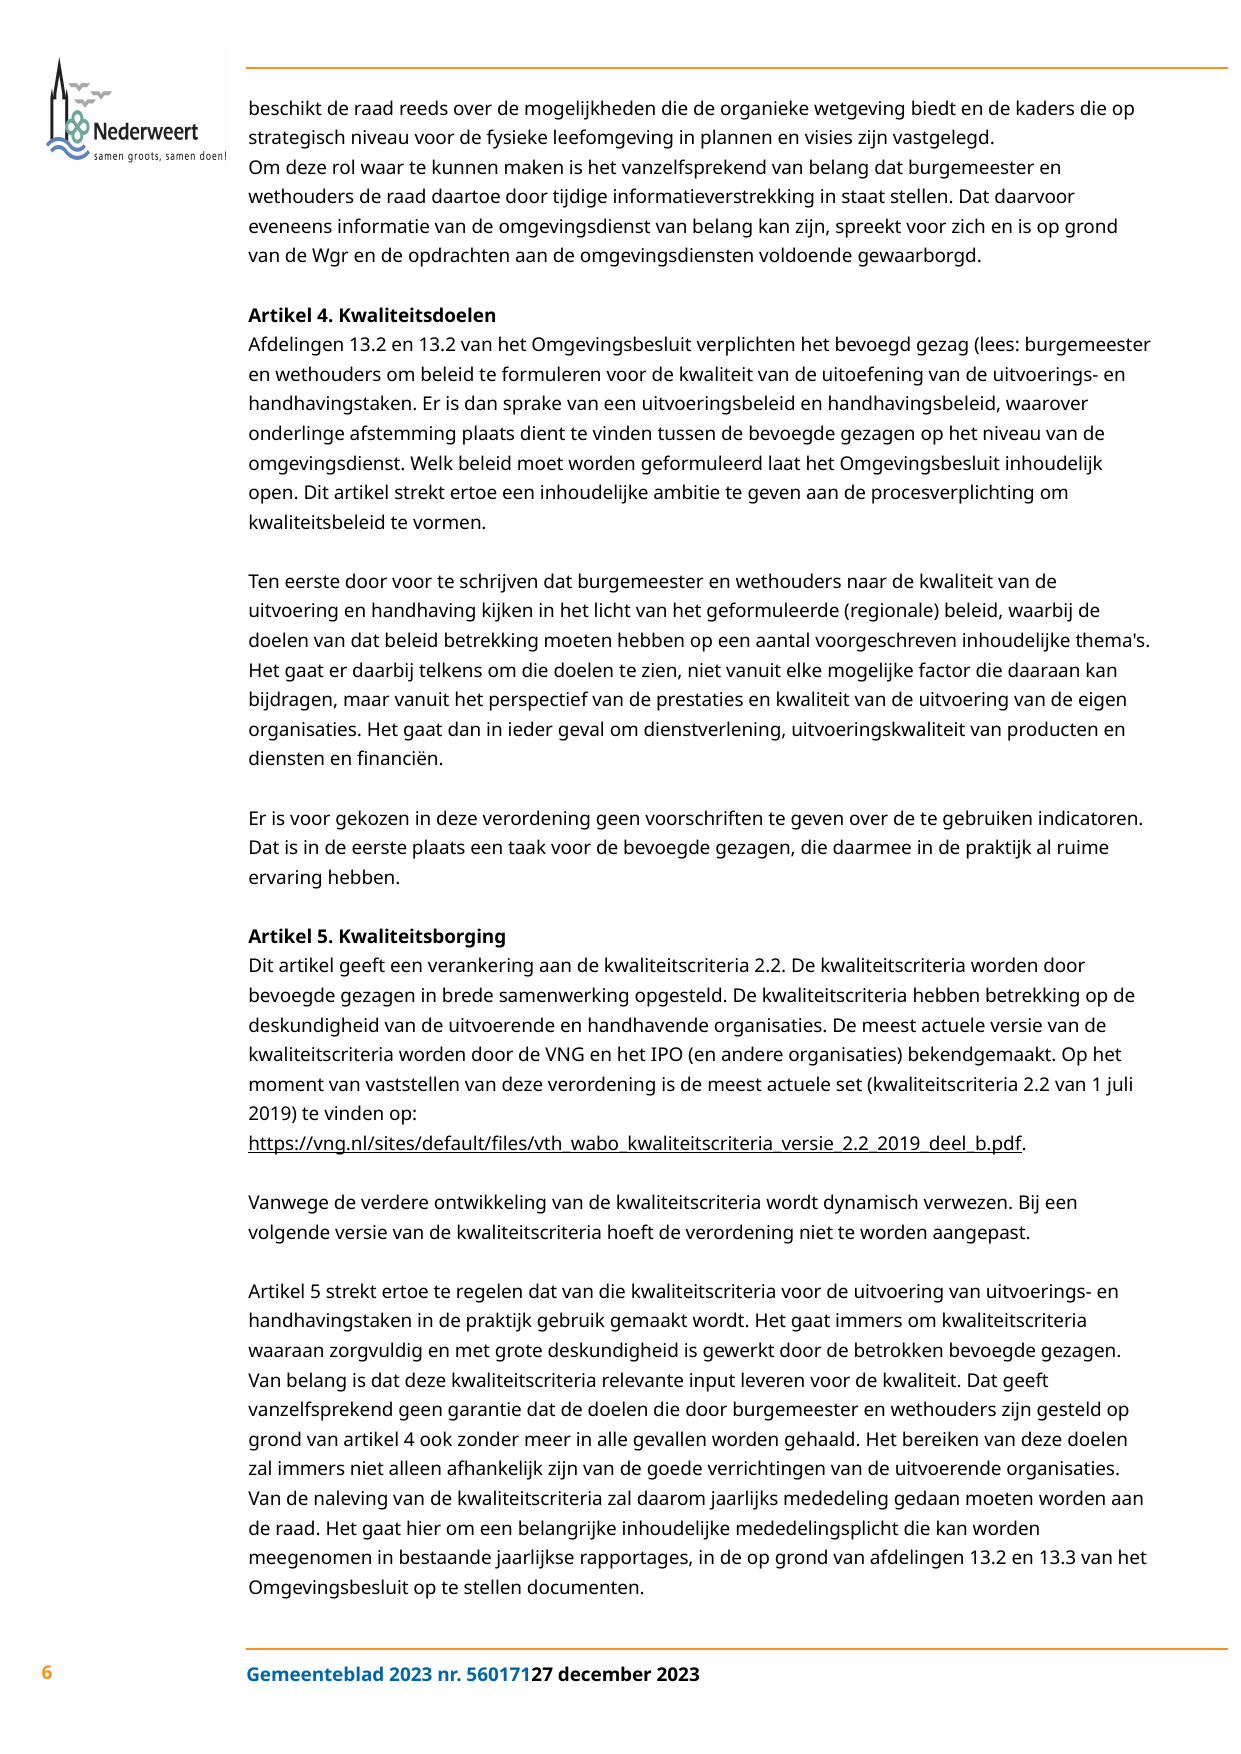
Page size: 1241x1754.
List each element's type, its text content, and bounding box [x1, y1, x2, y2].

text Artikel 5 strekt ertoe te regelen dat van die kwaliteitscriteria voor de uitvoering van uitvoerings- en handhavingstaken in de praktijk gebruik gemaakt wordt. Het gaat immers om kwaliteitscriteria waaraan zorgvuldig en met grote deskundigheid is gewerkt door de betrokken bevoegde gezagen. Van belang is dat deze kwaliteitscriteria relevante input leveren voor de kwaliteit. Dat geeft vanzelfsprekend geen garantie dat de doelen die door burgemeester en wethouders zijn gesteld op grond van artikel 4 ook zonder meer in alle gevallen worden gehaald. Het bereiken van deze doelen zal immers niet alleen afhankelijk zijn van de goede verrichtingen van de uitvoerende organisaties. Van de naleving van de kwaliteitscriteria zal daarom jaarlijks mededeling gedaan moeten worden aan de raad. Het gaat hier om een belangrijke inhoudelijke mededelingsplicht die kan worden meegenomen in bestaande jaarlijkse rapportages, in de op grond van afdelingen 13.2 en 13.3 van het Omgevingsbesluit op te stellen documenten. [248, 1278, 1152, 1600]
text Dit artikel geeft een verankering aan de kwaliteitscriteria 2.2. De kwaliteitscriteria worden door bevoegde gezagen in brede samenwerking opgesteld. De kwaliteitscriteria hebben betrekking op de deskundigheid van de uitvoerende en handhavende organisaties. De meest actuele versie van de kwaliteitscriteria worden door de VNG en het IPO (en andere organisaties) bekendgemaakt. Op het moment van vaststellen van deze verordening is de meest actuele set (kwaliteitscriteria 2.2 van 1 juli 2019) te vinden op: https://vng.nl/sites/default/files/vth_wabo_kwaliteitscriteria_versie_2.2_2019_deel_b.pdf. [248, 953, 1152, 1156]
picture [41, 47, 231, 172]
text beschikt de raad reeds over de mogelijkheden die de organieke wetgeving biedt en de kaders die op strategisch niveau voor de fysieke leefomgeving in plannen en visies zijn vastgelegd. [248, 95, 1152, 150]
text Ten eerste door voor te schrijven dat burgemeester en wethouders naar de kwaliteit van de uitvoering en handhaving kijken in het licht van het geformuleerde (regionale) beleid, waarbij de doelen van dat beleid betrekking moeten hebben op een aantal voorgeschreven inhoudelijke thema's. Het gaat er daarbij telkens om die doelen te zien, niet vanuit elke mogelijke factor die daaraan kan bijdragen, maar vanuit het perspectief van de prestaties en kwaliteit van de uitvoering van de eigen organisaties. Het gaat dan in ieder geval om dienstverlening, uitvoeringskwaliteit van producten en diensten en financiën. [248, 568, 1152, 771]
text Om deze rol waar te kunnen maken is het vanzelfsprekend van belang dat burgemeester en wethouders de raad daartoe door tijdige informatieverstrekking in staat stellen. Dat daarvoor eveneens informatie van de omgevingsdienst van belang kan zijn, spreekt voor zich en is op grond van de Wgr en de opdrachten aan de omgevingsdiensten voldoende gewaarborgd. [248, 154, 1152, 268]
text Artikel 4. Kwaliteitsdoelen [248, 302, 1152, 328]
text Vanwege de verdere ontwikkeling van de kwaliteitscriteria wordt dynamisch verwezen. Bij een volgende versie van de kwaliteitscriteria hoeft de verordening niet te worden aangepast. [248, 1189, 1152, 1245]
text Afdelingen 13.2 en 13.2 van het Omgevingsbesluit verplichten het bevoegd gezag (lees: burgemeester en wethouders om beleid te formuleren voor de kwaliteit van de uitoefening van de uitvoerings- en handhavingstaken. Er is dan sprake van een uitvoeringsbeleid en handhavingsbeleid, waarover onderlinge afstemming plaats dient te vinden tussen de bevoegde gezagen op het niveau van de omgevingsdienst. Welk beleid moet worden geformuleerd laat het Omgevingsbesluit inhoudelijk open. Dit artikel strekt ertoe een inhoudelijke ambitie te geven aan de procesverplichting om kwaliteitsbeleid te vormen. [248, 331, 1152, 535]
text Artikel 5. Kwaliteitsborging [248, 923, 1152, 949]
text Er is voor gekozen in deze verordening geen voorschriften te geven over de te gebruiken indicatoren. Dat is in de eerste plaats een taak voor de bevoegde gezagen, die daarmee in de praktijk al ruime ervaring hebben. [248, 805, 1152, 890]
